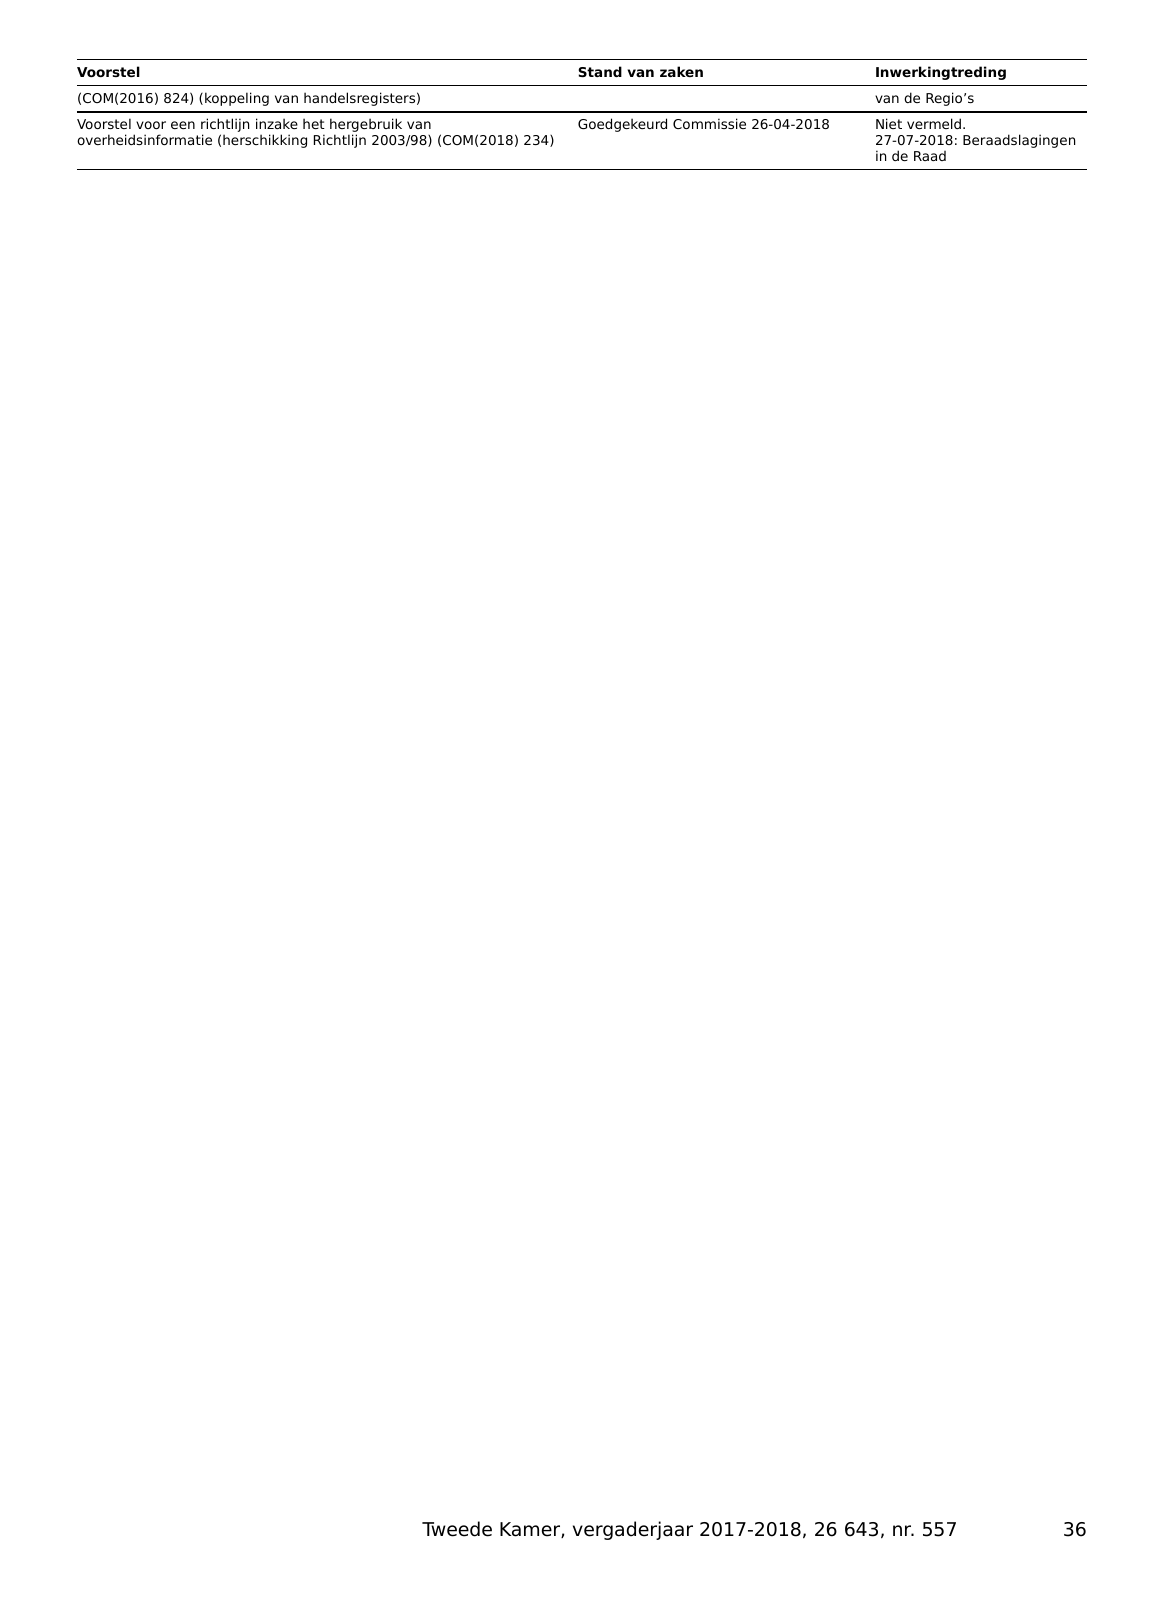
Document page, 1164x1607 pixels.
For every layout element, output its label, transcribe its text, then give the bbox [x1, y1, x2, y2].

table_header Stand van zaken [572, 60, 869, 85]
table_cell (COM(2016) 824) (koppeling van handelsregisters) [77, 86, 572, 111]
table_header Inwerkingtreding [869, 60, 1087, 85]
table_cell Goedgekeurd Commissie 26-04-2018 [572, 113, 869, 169]
table_header Voorstel [77, 60, 572, 85]
table_cell [572, 86, 869, 111]
table_cell van de Regio’s [869, 86, 1087, 111]
table_cell Niet vermeld. 27-07-2018: Beraadslagingen in de Raad [869, 113, 1087, 169]
table_cell Voorstel voor een richtlijn inzake het hergebruik van overheidsinformatie (herschikking Richtlijn 2003/98) (COM(2018) 234) [77, 113, 572, 169]
